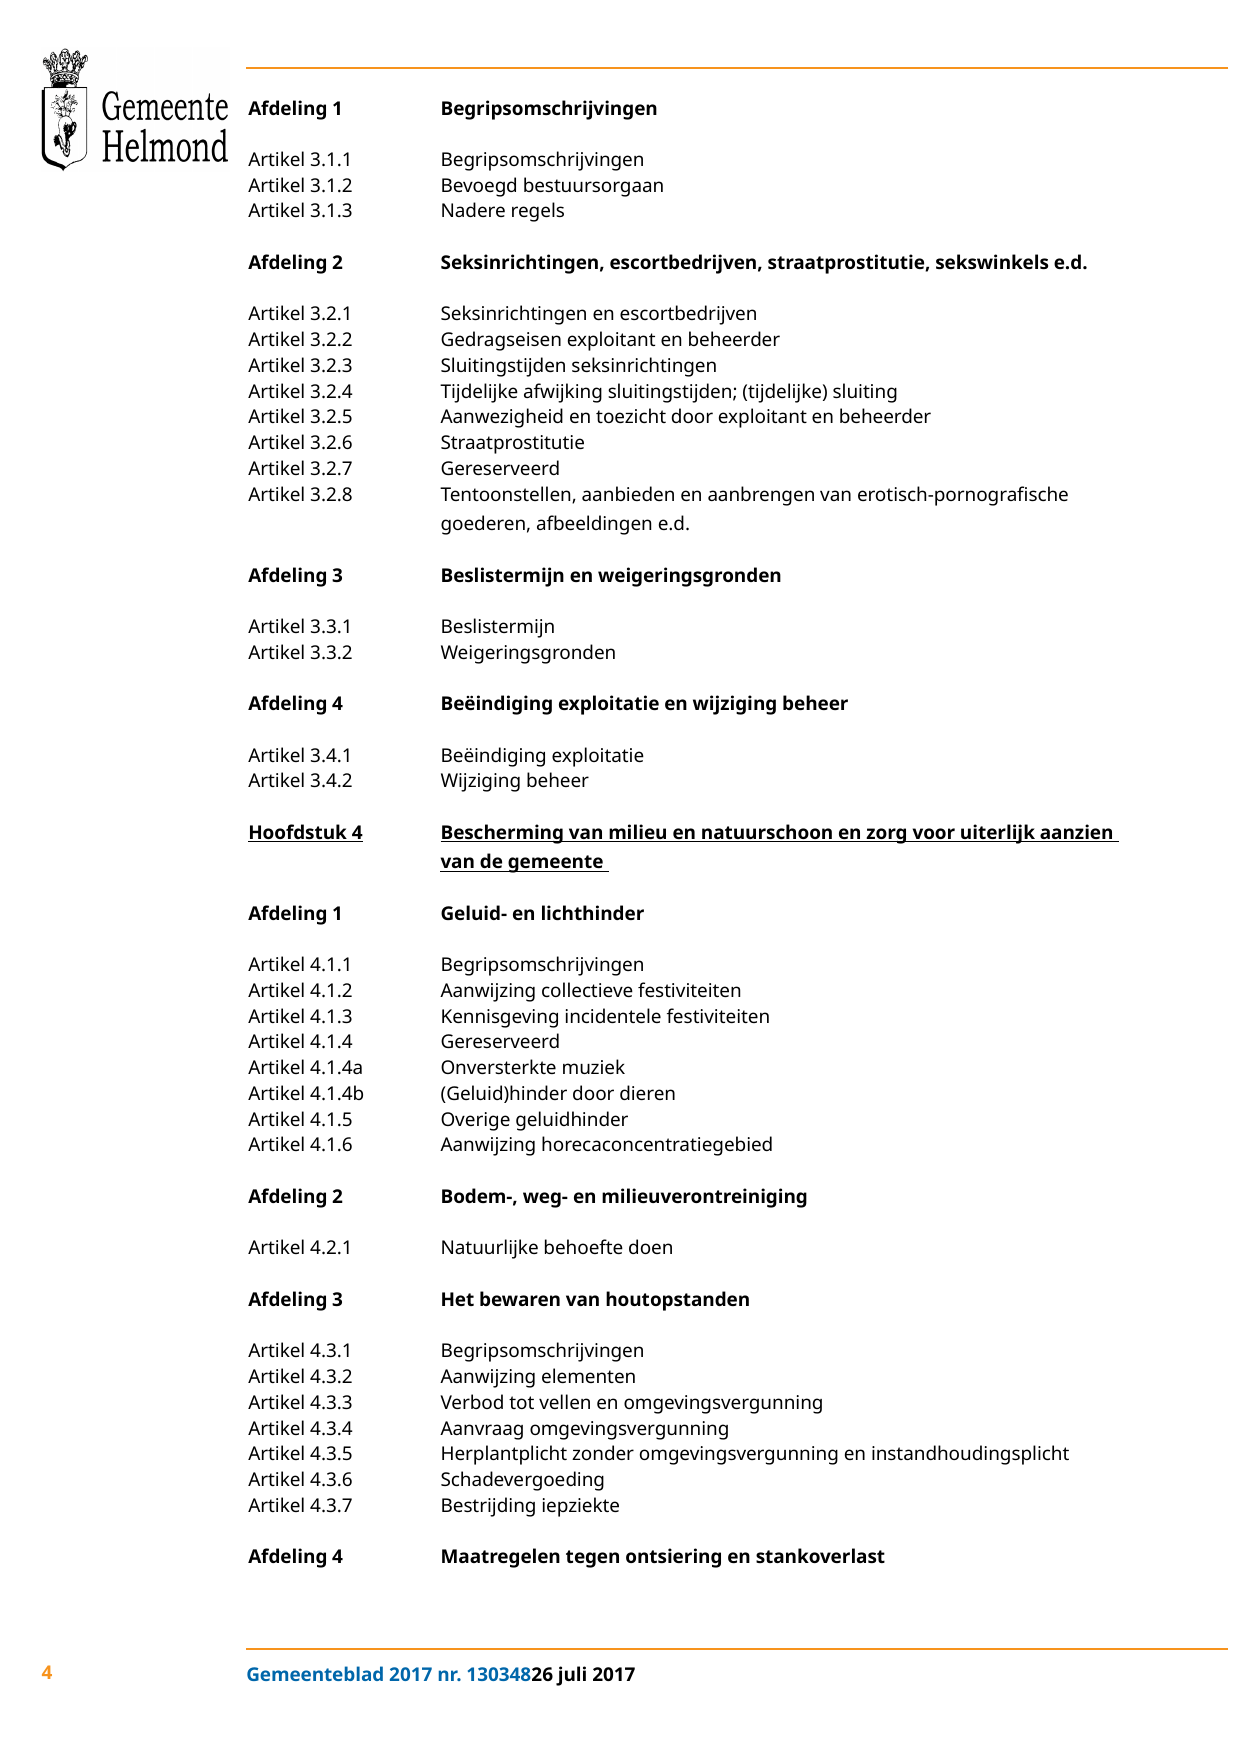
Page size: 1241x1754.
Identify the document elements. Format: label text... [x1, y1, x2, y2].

table_cell [248, 121, 440, 146]
table_cell Begripsomschrijvingen [440, 146, 1152, 172]
table_cell Artikel 3.1.1 [248, 146, 440, 172]
table_cell Artikel 3.1.2 [248, 172, 440, 198]
table_cell Artikel 3.2.4 [248, 378, 440, 403]
table_cell [440, 665, 1152, 690]
table_cell Natuurlijke behoefte doen [440, 1235, 1152, 1260]
table_cell Begripsomschrijvingen [440, 95, 1152, 121]
table_cell Weigeringsgronden [440, 639, 1152, 665]
table_cell [440, 793, 1152, 819]
table_cell Aanwijzing horecaconcentratiegebied [440, 1132, 1152, 1157]
table_cell Gereserveerd [440, 455, 1152, 481]
table_cell Artikel 3.3.1 [248, 613, 440, 639]
table_cell Bevoegd bestuursorgaan [440, 172, 1152, 198]
table_cell [248, 1260, 440, 1286]
table_cell Gereserveerd [440, 1029, 1152, 1054]
table_cell [248, 1518, 440, 1543]
table_cell [440, 1158, 1152, 1183]
table_cell Artikel 3.2.1 [248, 301, 440, 326]
table_cell [440, 588, 1152, 613]
table_cell Herplantplicht zonder omgevingsvergunning en instandhoudingsplicht [440, 1440, 1152, 1466]
table_cell Afdeling 2 [248, 249, 440, 275]
table_cell Artikel 4.1.4b [248, 1080, 440, 1106]
table_cell Aanvraag omgevingsvergunning [440, 1415, 1152, 1440]
table_cell Artikel 3.1.3 [248, 198, 440, 223]
table_cell Artikel 4.3.3 [248, 1389, 440, 1415]
table_cell [248, 1569, 440, 1595]
table_cell [248, 536, 440, 562]
table_cell Afdeling 3 [248, 562, 440, 587]
table_cell [440, 275, 1152, 301]
table_cell Artikel 3.2.8 [248, 481, 440, 536]
table_cell Gedragseisen exploitant en beheerder [440, 326, 1152, 352]
table_cell [440, 224, 1152, 249]
table_cell [248, 224, 440, 249]
table_cell [248, 588, 440, 613]
table_cell Verbod tot vellen en omgevingsvergunning [440, 1389, 1152, 1415]
table_cell Het bewaren van houtopstanden [440, 1286, 1152, 1312]
table_cell Artikel 4.1.4a [248, 1055, 440, 1080]
table_cell Artikel 3.2.6 [248, 429, 440, 455]
table_cell [440, 716, 1152, 742]
table_cell Artikel 3.2.2 [248, 326, 440, 352]
table_cell Artikel 3.2.5 [248, 404, 440, 429]
table_cell Tentoonstellen, aanbieden en aanbrengen van erotisch-pornografische goederen, afbeeldingen e.d. [440, 481, 1152, 536]
table_cell Artikel 4.3.5 [248, 1440, 440, 1466]
table_cell (Geluid)hinder door dieren [440, 1080, 1152, 1106]
table_cell Artikel 4.3.4 [248, 1415, 440, 1440]
table_cell Aanwijzing elementen [440, 1363, 1152, 1389]
table_cell Geluid- en lichthinder [440, 900, 1152, 926]
table_cell [248, 1312, 440, 1337]
table_cell Artikel 4.3.1 [248, 1338, 440, 1363]
table_cell Straatprostitutie [440, 429, 1152, 455]
table_cell [440, 926, 1152, 952]
table_cell Artikel 3.3.2 [248, 639, 440, 665]
table_cell Afdeling 1 [248, 900, 440, 926]
table_cell Bescherming van milieu en natuurschoon en zorg voor uiterlijk aanzien van de gemeente [440, 819, 1152, 874]
table_cell Nadere regels [440, 198, 1152, 223]
table_cell Schadevergoeding [440, 1466, 1152, 1492]
table_cell [248, 874, 440, 900]
table_cell Bestrijding iepziekte [440, 1492, 1152, 1518]
table_cell [248, 793, 440, 819]
table_cell Artikel 3.2.3 [248, 352, 440, 378]
table_cell [440, 874, 1152, 900]
table_cell [248, 926, 440, 952]
table_cell Artikel 3.2.7 [248, 455, 440, 481]
table_cell Seksinrichtingen, escortbedrijven, straatprostitutie, sekswinkels e.d. [440, 249, 1152, 275]
table_cell Kennisgeving incidentele festiviteiten [440, 1003, 1152, 1029]
table_cell Artikel 3.4.2 [248, 768, 440, 793]
table_cell [440, 1209, 1152, 1234]
table_cell [248, 275, 440, 301]
table_cell [248, 1209, 440, 1234]
table_cell Aanwezigheid en toezicht door exploitant en beheerder [440, 404, 1152, 429]
table_cell Tijdelijke afwijking sluitingstijden; (tijdelijke) sluiting [440, 378, 1152, 403]
table_cell [248, 1158, 440, 1183]
table_cell Artikel 4.1.3 [248, 1003, 440, 1029]
table_cell Afdeling 3 [248, 1286, 440, 1312]
table_cell Artikel 4.3.7 [248, 1492, 440, 1518]
table_cell Afdeling 1 [248, 95, 440, 121]
table_cell Afdeling 4 [248, 1543, 440, 1569]
table_cell Artikel 4.2.1 [248, 1235, 440, 1260]
table_cell [440, 1260, 1152, 1286]
table_cell Afdeling 2 [248, 1183, 440, 1209]
table_cell [440, 1312, 1152, 1337]
table_cell Artikel 4.1.5 [248, 1106, 440, 1132]
table_cell Beslistermijn en weigeringsgronden [440, 562, 1152, 587]
table_cell [440, 536, 1152, 562]
table_cell Hoofdstuk 4 [248, 819, 440, 874]
table_cell Artikel 4.1.2 [248, 977, 440, 1003]
table_cell Beslistermijn [440, 613, 1152, 639]
picture [41, 47, 231, 172]
table_cell [440, 1518, 1152, 1543]
table_cell Artikel 4.1.1 [248, 952, 440, 977]
table_cell Wijziging beheer [440, 768, 1152, 793]
table_cell Aanwijzing collectieve festiviteiten [440, 977, 1152, 1003]
table_cell Artikel 3.4.1 [248, 742, 440, 768]
table_cell Overige geluidhinder [440, 1106, 1152, 1132]
table_cell Begripsomschrijvingen [440, 952, 1152, 977]
table_cell Onversterkte muziek [440, 1055, 1152, 1080]
table_cell Artikel 4.1.6 [248, 1132, 440, 1157]
table_cell Seksinrichtingen en escortbedrijven [440, 301, 1152, 326]
table_cell Beëindiging exploitatie [440, 742, 1152, 768]
table_cell Maatregelen tegen ontsiering en stankoverlast [440, 1543, 1152, 1569]
table_cell Afdeling 4 [248, 690, 440, 716]
table_cell Artikel 4.1.4 [248, 1029, 440, 1054]
table_cell [440, 1569, 1152, 1595]
table_cell Bodem-, weg- en milieuverontreiniging [440, 1183, 1152, 1209]
table_cell [248, 716, 440, 742]
table_cell Sluitingstijden seksinrichtingen [440, 352, 1152, 378]
table_cell [440, 121, 1152, 146]
table_cell [248, 665, 440, 690]
table_cell Begripsomschrijvingen [440, 1338, 1152, 1363]
table_cell Beëindiging exploitatie en wijziging beheer [440, 690, 1152, 716]
table_cell Artikel 4.3.6 [248, 1466, 440, 1492]
table_cell Artikel 4.3.2 [248, 1363, 440, 1389]
